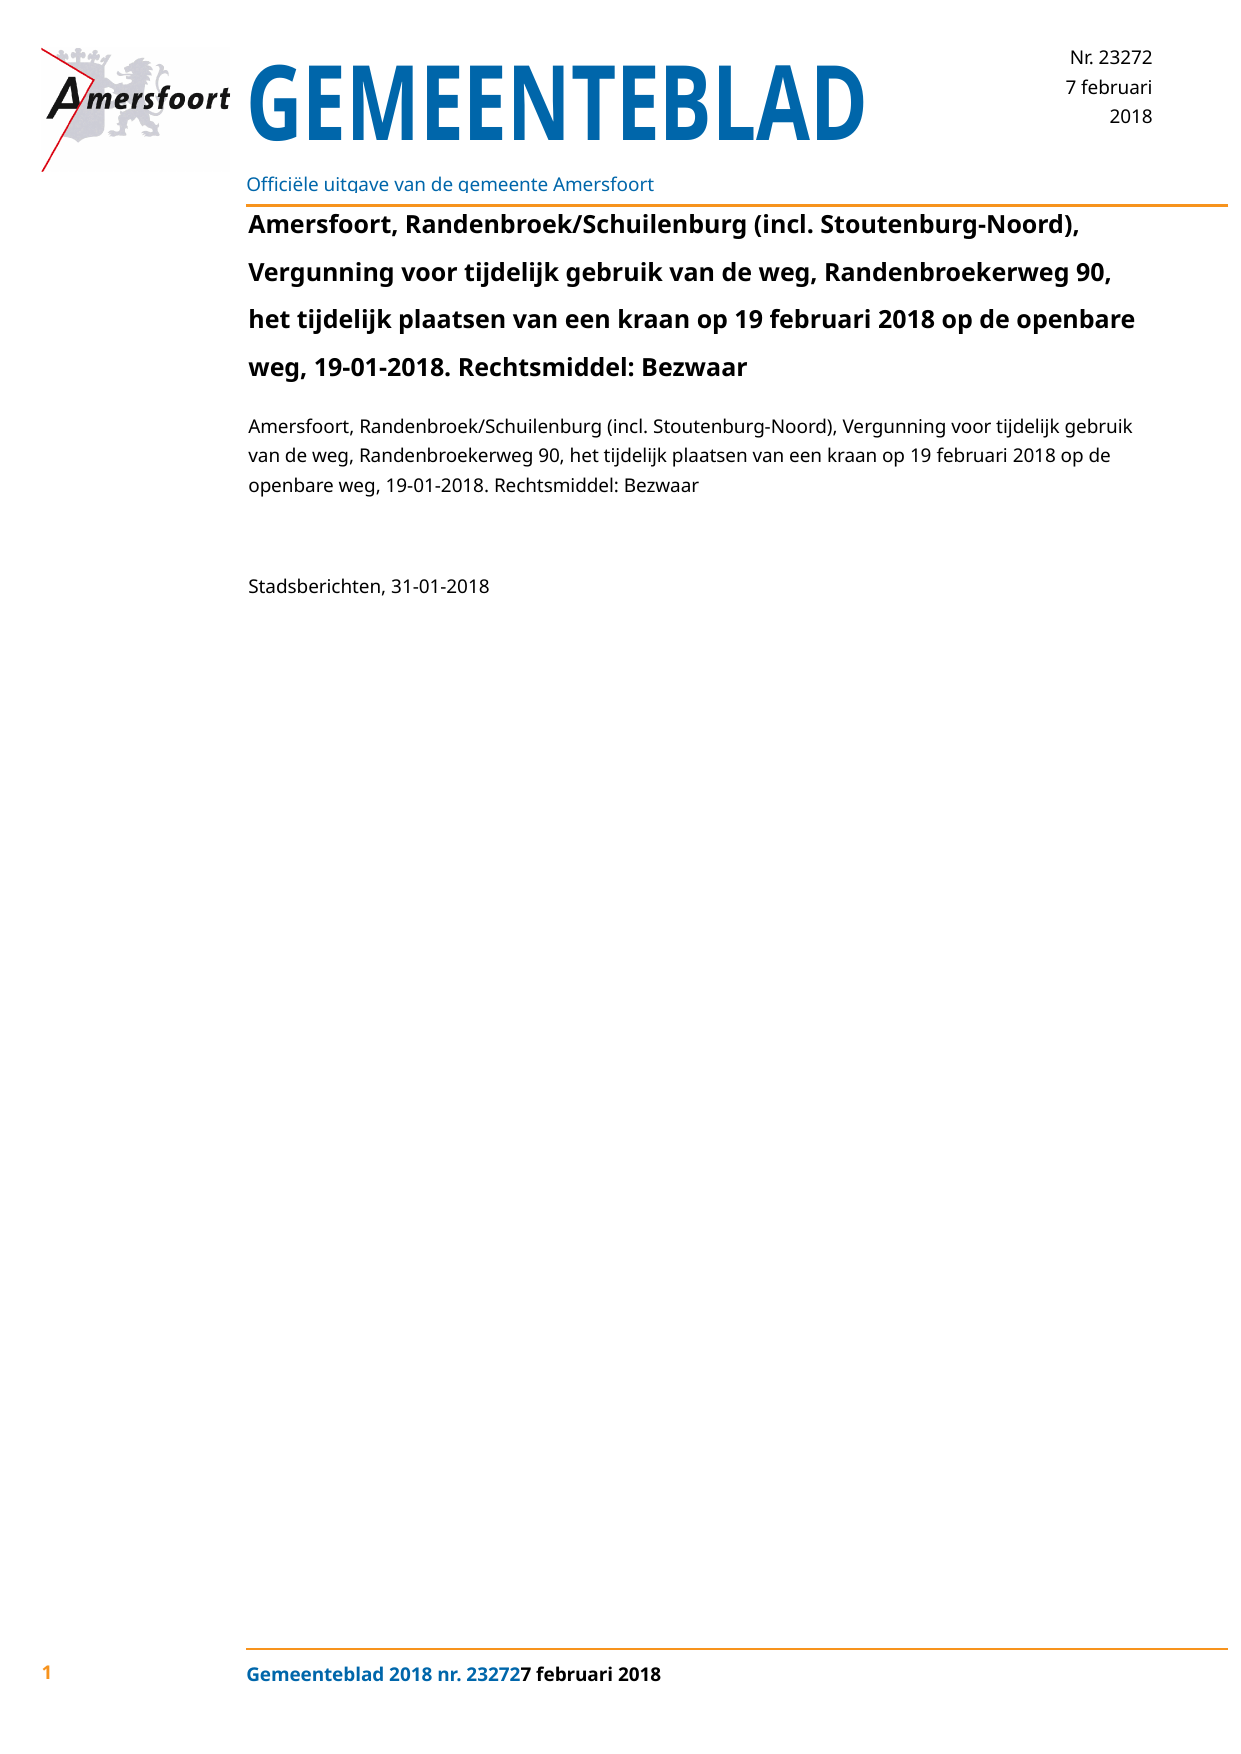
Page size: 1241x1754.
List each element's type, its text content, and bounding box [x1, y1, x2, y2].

text Amersfoort, Randenbroek/Schuilenburg (incl. Stoutenburg-Noord), Vergunning voor tijdelijk gebruik van de weg, Randenbroekerweg 90, het tijdelijk plaatsen van een kraan op 19 februari 2018 op de openbare weg, 19-01-2018. Rechtsmiddel: Bezwaar [248, 207, 1152, 384]
text Stadsberichten, 31-01-2018 [248, 573, 1152, 599]
text Amersfoort, Randenbroek/Schuilenburg (incl. Stoutenburg-Noord), Vergunning voor tijdelijk gebruik van de weg, Randenbroekerweg 90, het tijdelijk plaatsen van een kraan op 19 februari 2018 op de openbare weg, 19-01-2018. Rechtsmiddel: Bezwaar [248, 413, 1152, 498]
picture [41, 47, 231, 172]
